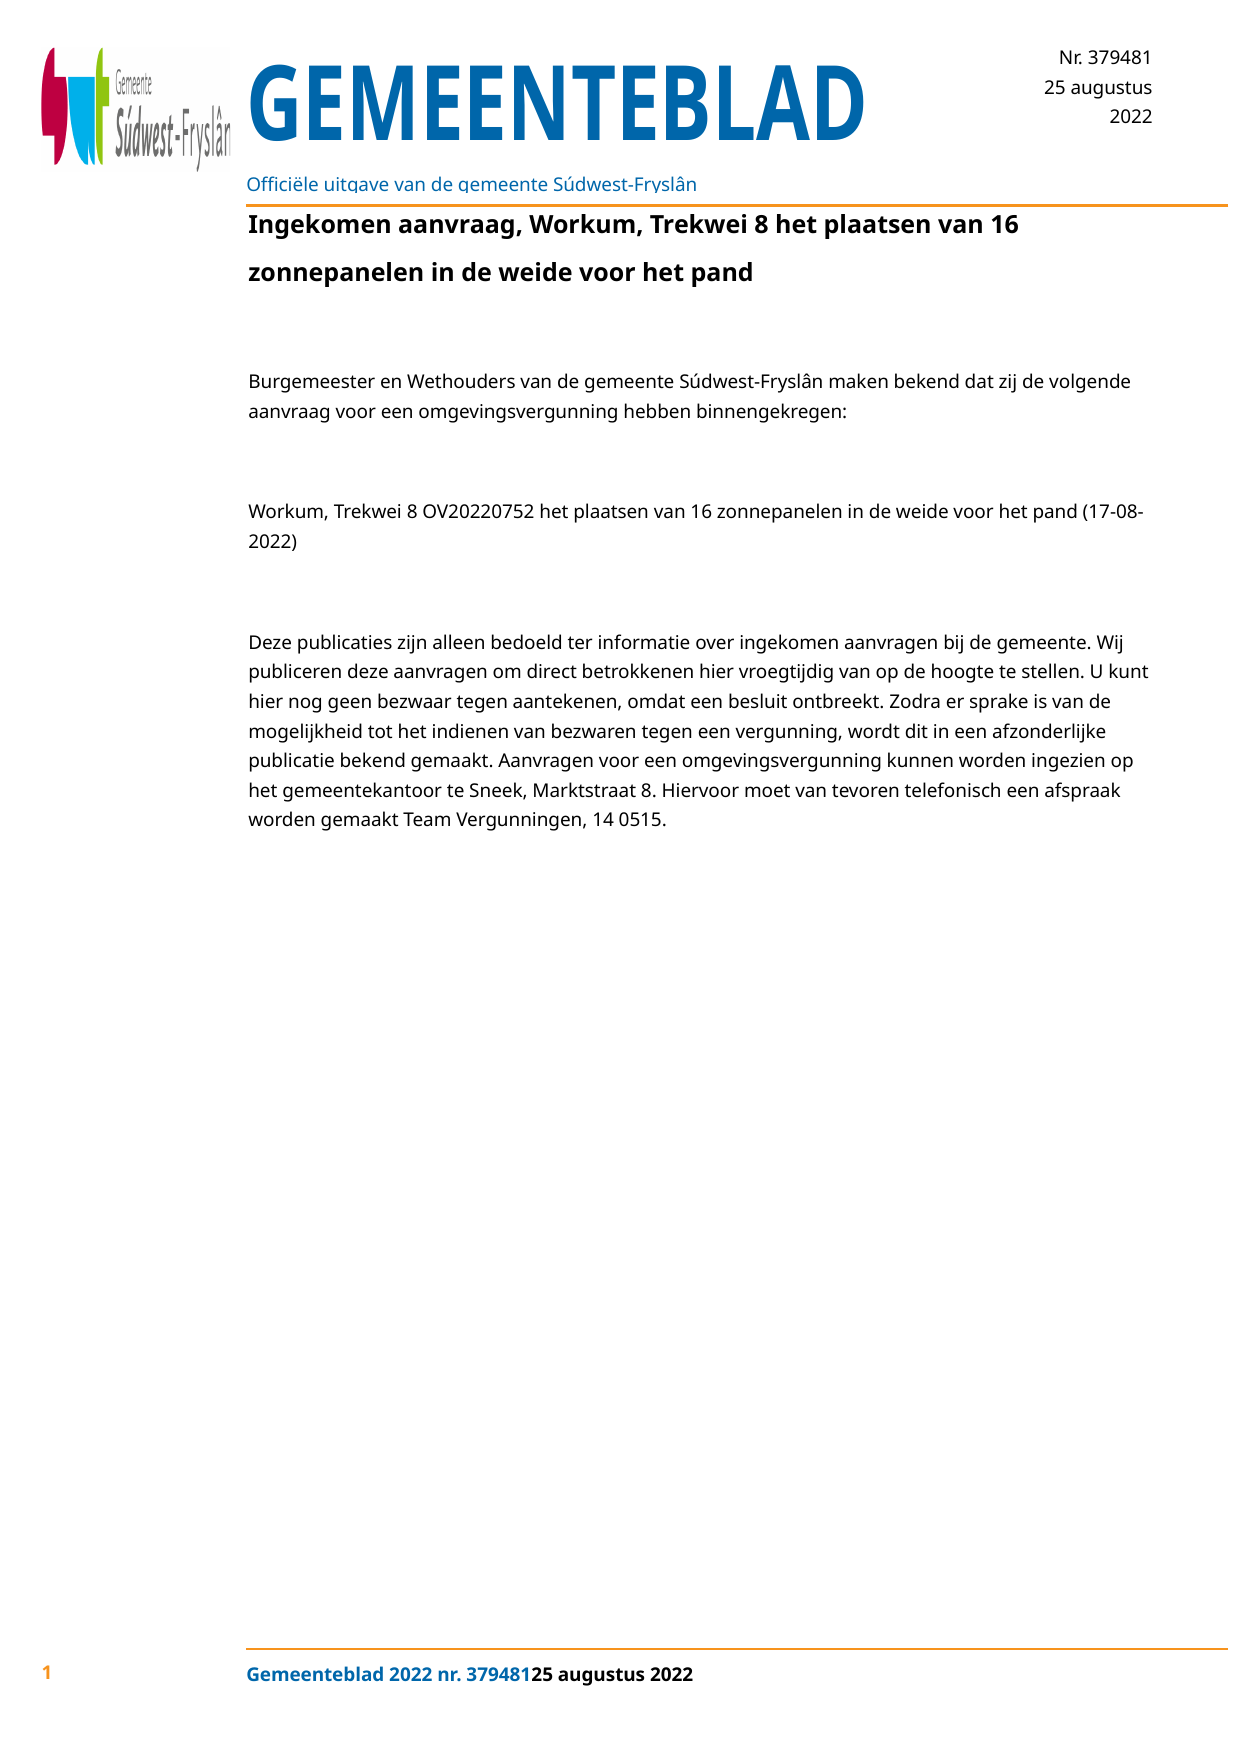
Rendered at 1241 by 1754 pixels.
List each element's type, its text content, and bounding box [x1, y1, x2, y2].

text Ingekomen aanvraag, Workum, Trekwei 8 het plaatsen van 16 zonnepanelen in de weide voor het pand [248, 207, 1152, 288]
text Deze publicaties zijn alleen bedoeld ter informatie over ingekomen aanvragen bij de gemeente. Wij publiceren deze aanvragen om direct betrokkenen hier vroegtijdig van op de hoogte te stellen. U kunt hier nog geen bezwaar tegen aantekenen, omdat een besluit ontbreekt. Zodra er sprake is van de mogelijkheid tot het indienen van bezwaren tegen een vergunning, wordt dit in een afzonderlijke publicatie bekend gemaakt. Aanvragen voor een omgevingsvergunning kunnen worden ingezien op het gemeentekantoor te Sneek, Marktstraat 8. Hiervoor moet van tevoren telefonisch een afspraak worden gemaakt Team Vergunningen, 14 0515. [248, 629, 1152, 832]
picture [41, 47, 231, 172]
text Workum, Trekwei 8 OV20220752 het plaatsen van 16 zonnepanelen in de weide voor het pand (17-08-2022) [248, 499, 1152, 554]
text Burgemeester en Wethouders van de gemeente Súdwest-Fryslân maken bekend dat zij de volgende aanvraag voor een omgevingsvergunning hebben binnengekregen: [248, 368, 1152, 424]
